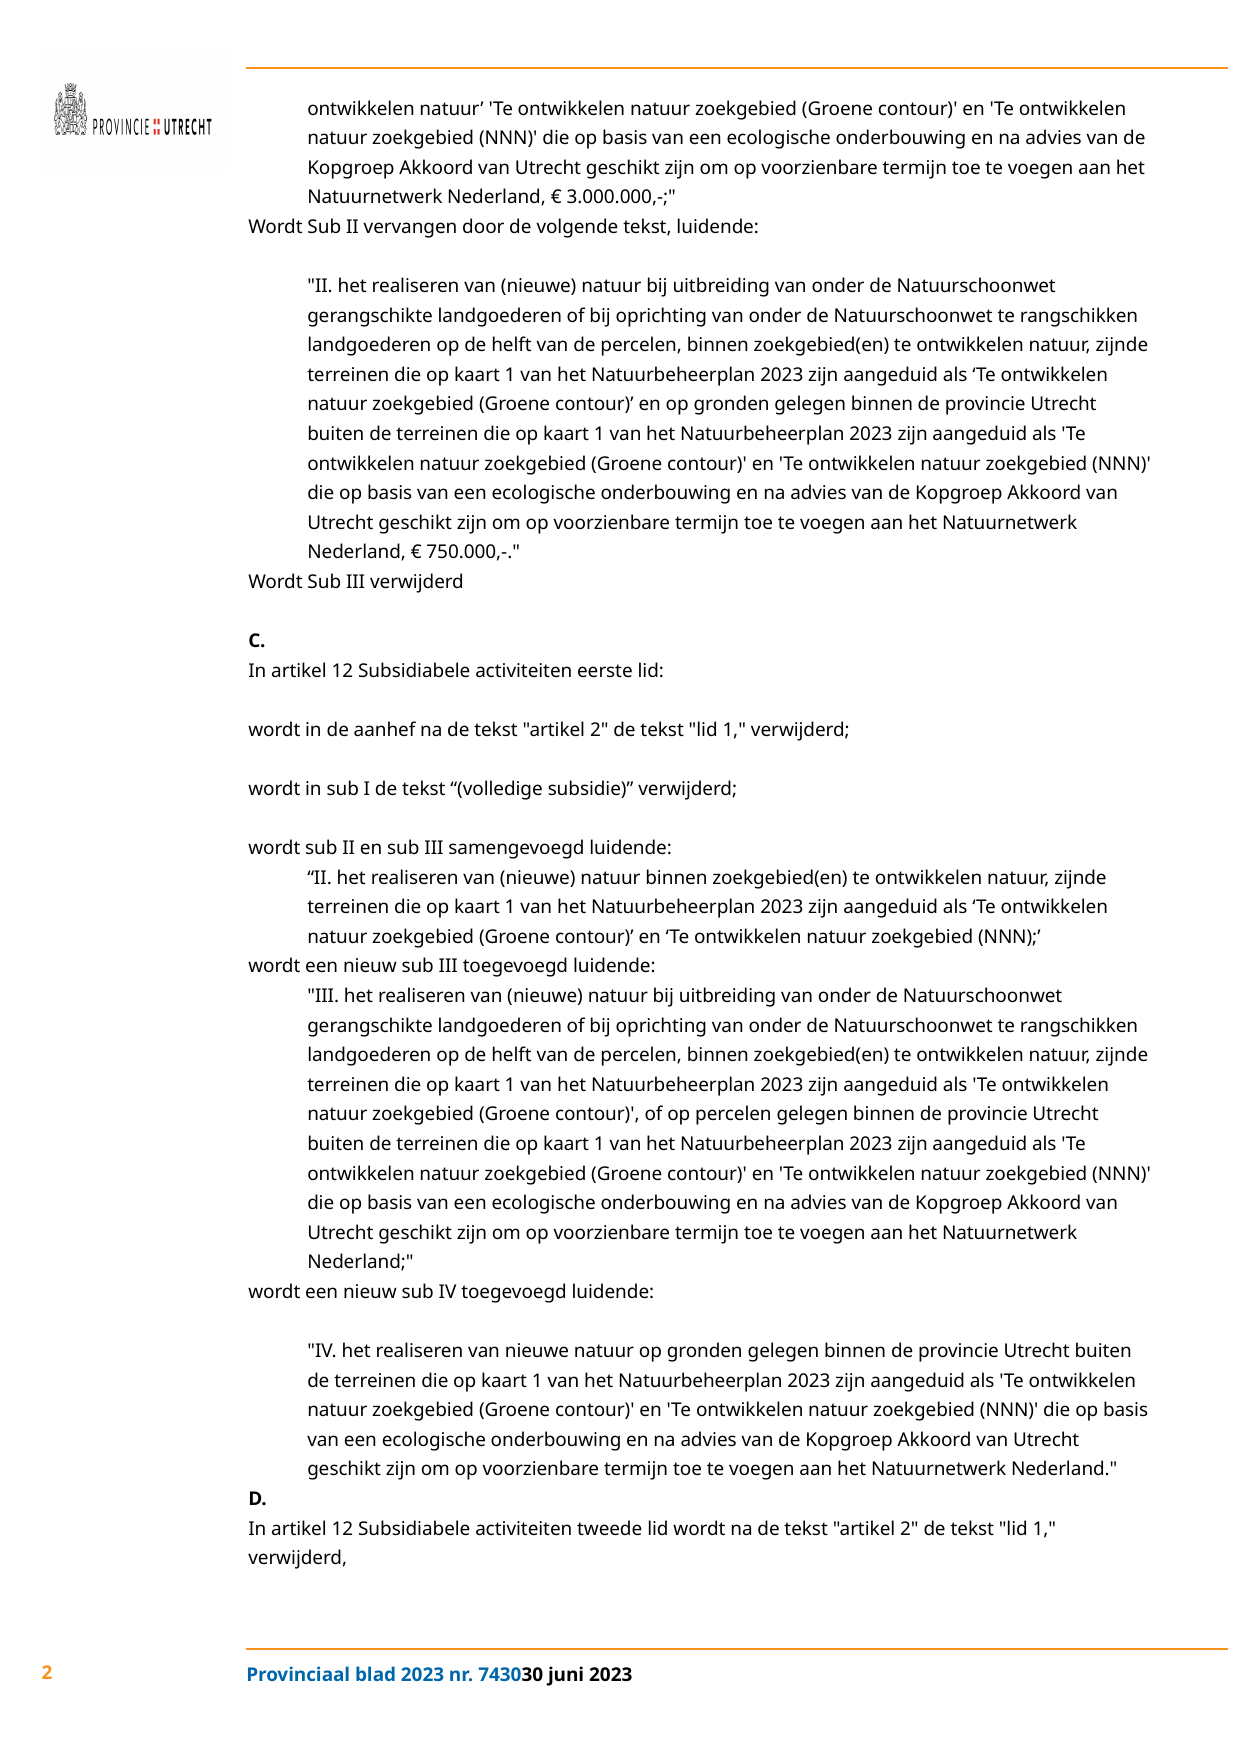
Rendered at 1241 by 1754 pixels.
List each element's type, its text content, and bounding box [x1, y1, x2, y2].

picture [41, 47, 231, 172]
list ontwikkelen natuur’ 'Te ontwikkelen natuur zoekgebied (Groene contour)' en 'Te ontwikkelen natuur zoekgebied (NNN)' die op basis van een ecologische onderbouwing en na advies van de Kopgroep Akkoord van Utrecht geschikt zijn om op voorzienbare termijn toe te voegen aan het Natuurnetwerk Nederland, € 3.000.000,-;" [248, 95, 1152, 209]
text wordt sub II en sub III samengevoegd luidende: [248, 834, 1152, 860]
list "III. het realiseren van (nieuwe) natuur bij uitbreiding van onder de Natuurschoonwet gerangschikte landgoederen of bij oprichting van onder de Natuurschoonwet te rangschikken landgoederen op de helft van de percelen, binnen zoekgebied(en) te ontwikkelen natuur, zijnde terreinen die op kaart 1 van het Natuurbeheerplan 2023 zijn aangeduid als 'Te ontwikkelen natuur zoekgebied (Groene contour)', of op percelen gelegen binnen de provincie Utrecht buiten de terreinen die op kaart 1 van het Natuurbeheerplan 2023 zijn aangeduid als 'Te ontwikkelen natuur zoekgebied (Groene contour)' en 'Te ontwikkelen natuur zoekgebied (NNN)' die op basis van een ecologische onderbouwing en na advies van de Kopgroep Akkoord van Utrecht geschikt zijn om op voorzienbare termijn toe te voegen aan het Natuurnetwerk Nederland;" [248, 982, 1152, 1274]
text wordt een nieuw sub III toegevoegd luidende: [248, 953, 1152, 978]
text wordt in de aanhef na de tekst "artikel 2" de tekst "lid 1," verwijderd; [248, 716, 1152, 742]
list “II. het realiseren van (nieuwe) natuur binnen zoekgebied(en) te ontwikkelen natuur, zijnde terreinen die op kaart 1 van het Natuurbeheerplan 2023 zijn aangeduid als ‘Te ontwikkelen natuur zoekgebied (Groene contour)’ en ‘Te ontwikkelen natuur zoekgebied (NNN);’ [248, 864, 1152, 949]
text C. [248, 627, 1152, 653]
list "II. het realiseren van (nieuwe) natuur bij uitbreiding van onder de Natuurschoonwet gerangschikte landgoederen of bij oprichting van onder de Natuurschoonwet te rangschikken landgoederen op de helft van de percelen, binnen zoekgebied(en) te ontwikkelen natuur, zijnde terreinen die op kaart 1 van het Natuurbeheerplan 2023 zijn aangeduid als ‘Te ontwikkelen natuur zoekgebied (Groene contour)’ en op gronden gelegen binnen de provincie Utrecht buiten de terreinen die op kaart 1 van het Natuurbeheerplan 2023 zijn aangeduid als 'Te ontwikkelen natuur zoekgebied (Groene contour)' en 'Te ontwikkelen natuur zoekgebied (NNN)' die op basis van een ecologische onderbouwing en na advies van de Kopgroep Akkoord van Utrecht geschikt zijn om op voorzienbare termijn toe te voegen aan het Natuurnetwerk Nederland, € 750.000,-." [248, 272, 1152, 564]
text In artikel 12 Subsidiabele activiteiten eerste lid: [248, 657, 1152, 683]
list "IV. het realiseren van nieuwe natuur op gronden gelegen binnen de provincie Utrecht buiten de terreinen die op kaart 1 van het Natuurbeheerplan 2023 zijn aangeduid als 'Te ontwikkelen natuur zoekgebied (Groene contour)' en 'Te ontwikkelen natuur zoekgebied (NNN)' die op basis van een ecologische onderbouwing en na advies van de Kopgroep Akkoord van Utrecht geschikt zijn om op voorzienbare termijn toe te voegen aan het Natuurnetwerk Nederland." [248, 1337, 1152, 1481]
text Wordt Sub II vervangen door de volgende tekst, luidende: [248, 213, 1152, 239]
text D. [248, 1485, 1152, 1511]
text wordt een nieuw sub IV toegevoegd luidende: [248, 1278, 1152, 1304]
text Wordt Sub III verwijderd [248, 568, 1152, 594]
text In artikel 12 Subsidiabele activiteiten tweede lid wordt na de tekst "artikel 2" de tekst "lid 1," verwijderd, [248, 1515, 1152, 1570]
text wordt in sub I de tekst “(volledige subsidie)” verwijderd; [248, 775, 1152, 801]
